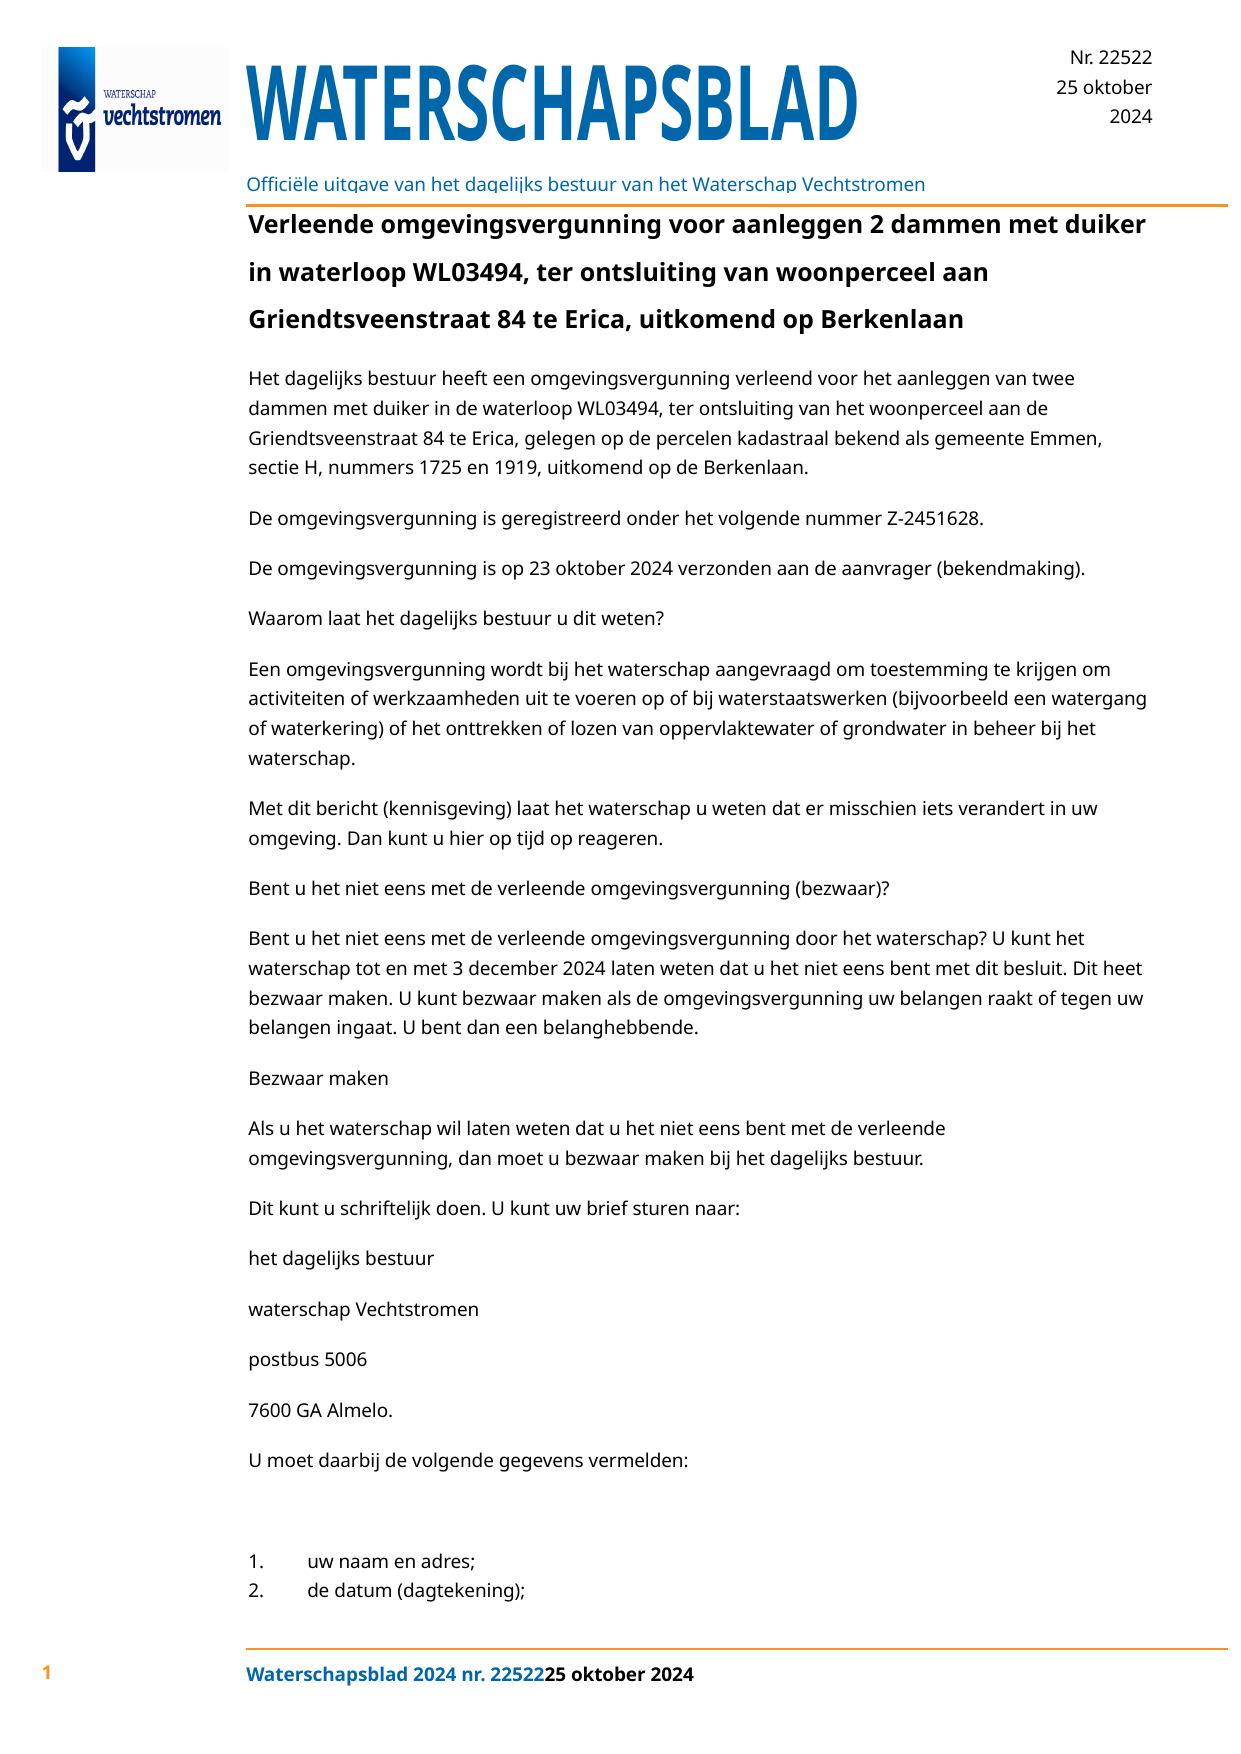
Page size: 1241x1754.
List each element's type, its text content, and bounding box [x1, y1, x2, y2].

text U moet daarbij de volgende gegevens vermelden: [248, 1447, 1152, 1473]
text postbus 5006 [248, 1346, 1152, 1372]
text De omgevingsvergunning is geregistreerd onder het volgende nummer Z-2451628. [248, 505, 1152, 530]
picture [41, 47, 231, 172]
text Het dagelijks bestuur heeft een omgevingsvergunning verleend voor het aanleggen van twee dammen met duiker in de waterloop WL03494, ter ontsluiting van het woonperceel aan de Griendtsveenstraat 84 te Erica, gelegen op de percelen kadastraal bekend als gemeente Emmen, sectie H, nummers 1725 en 1919, uitkomend op de Berkenlaan. [248, 366, 1152, 480]
text De omgevingsvergunning is op 23 oktober 2024 verzonden aan de aanvrager (bekendmaking). [248, 555, 1152, 581]
text Waarom laat het dagelijks bestuur u dit weten? [248, 606, 1152, 631]
text Dit kunt u schriftelijk doen. U kunt uw brief sturen naar: [248, 1195, 1152, 1221]
text Bent u het niet eens met de verleende omgevingsvergunning (bezwaar)? [248, 875, 1152, 901]
text Verleende omgevingsvergunning voor aanleggen 2 dammen met duiker in waterloop WL03494, ter ontsluiting van woonperceel aan Griendtsveenstraat 84 te Erica, uitkomend op Berkenlaan [248, 207, 1152, 336]
text 7600 GA Almelo. [248, 1397, 1152, 1422]
text Met dit bericht (kennisgeving) laat het waterschap u weten dat er misschien iets verandert in uw omgeving. Dan kunt u hier op tijd op reageren. [248, 795, 1152, 850]
list de datum (dagtekening); [248, 1578, 1152, 1603]
text Een omgevingsvergunning wordt bij het waterschap aangevraagd om toestemming te krijgen om activiteiten of werkzaamheden uit te voeren op of bij waterstaatswerken (bijvoorbeeld een watergang of waterkering) of het onttrekken of lozen van oppervlaktewater of grondwater in beheer bij het waterschap. [248, 656, 1152, 770]
text het dagelijks bestuur [248, 1246, 1152, 1271]
text Bent u het niet eens met de verleende omgevingsvergunning door het waterschap? U kunt het waterschap tot en met 3 december 2024 laten weten dat u het niet eens bent met dit besluit. Dit heet bezwaar maken. U kunt bezwaar maken als de omgevingsvergunning uw belangen raakt of tegen uw belangen ingaat. U bent dan een belanghebbende. [248, 926, 1152, 1040]
text Bezwaar maken [248, 1065, 1152, 1090]
text Als u het waterschap wil laten weten dat u het niet eens bent met de verleende omgevingsvergunning, dan moet u bezwaar maken bij het dagelijks bestuur. [248, 1115, 1152, 1170]
text waterschap Vechtstromen [248, 1296, 1152, 1322]
list uw naam en adres; [248, 1548, 1152, 1574]
